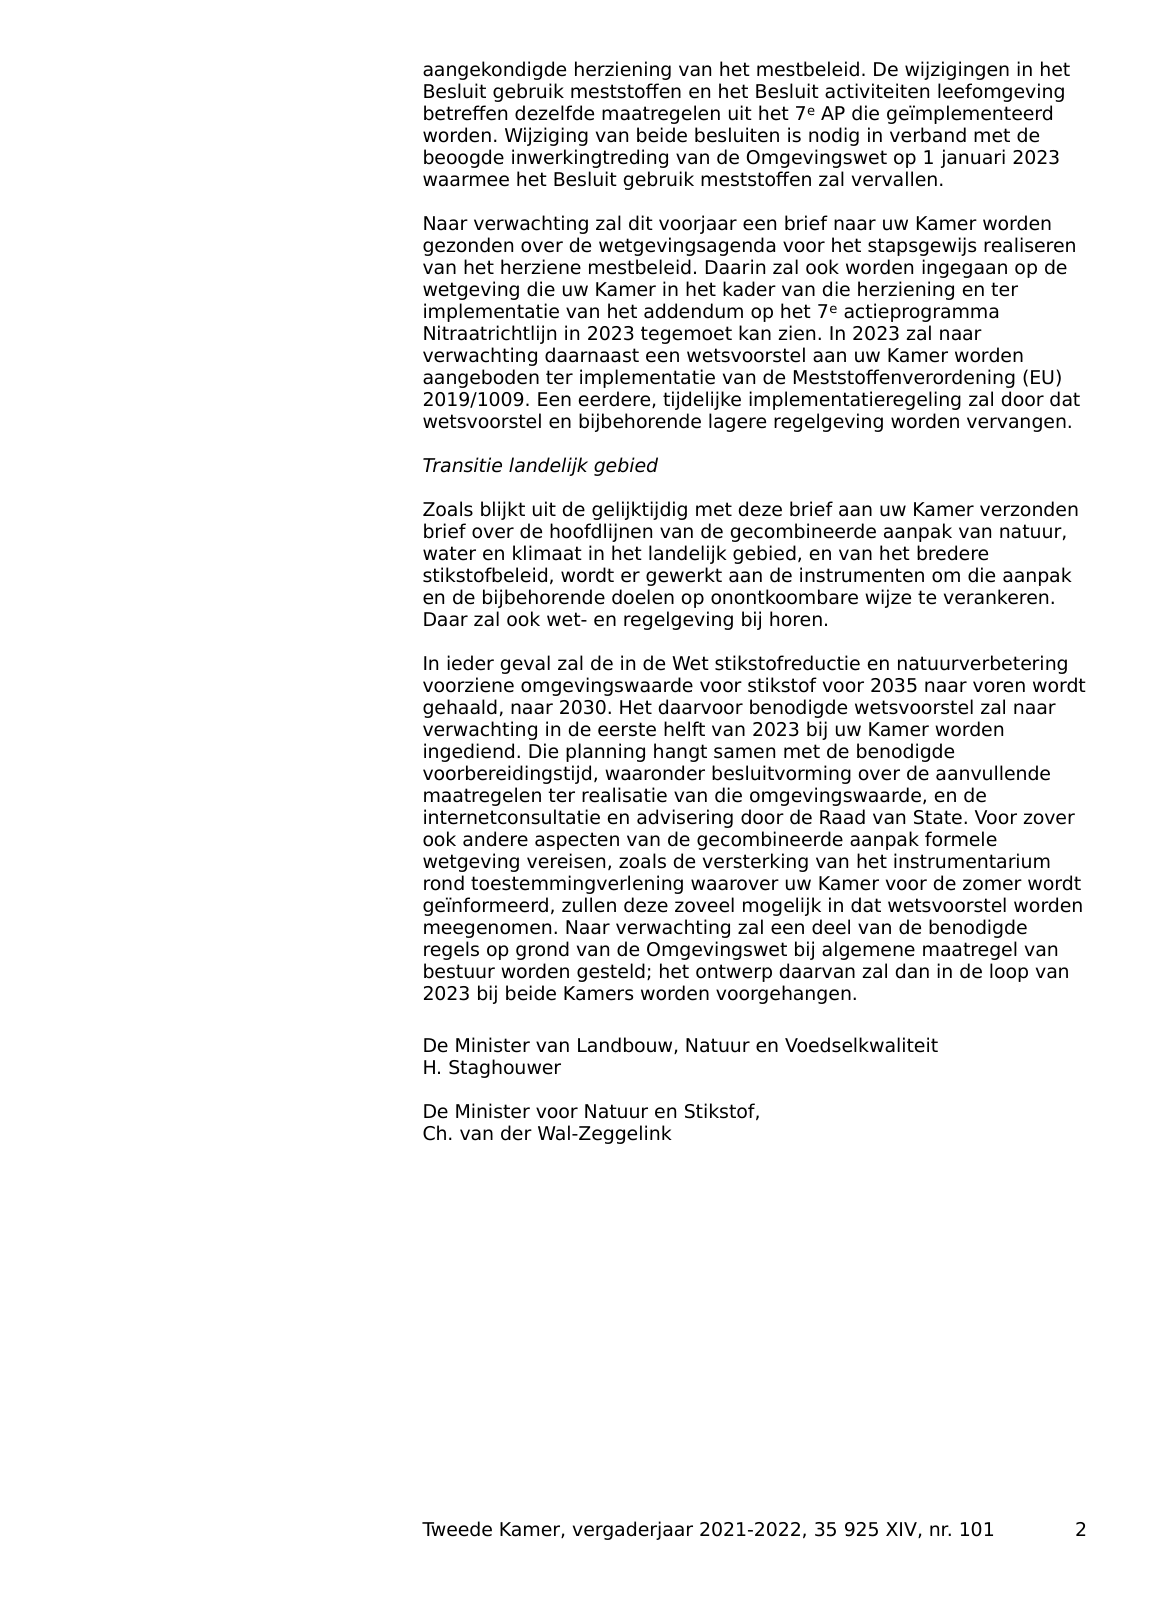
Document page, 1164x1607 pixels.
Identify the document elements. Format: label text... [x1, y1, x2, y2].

text De Minister voor Natuur en Stikstof, Ch. van der Wal-Zeggelink [422, 1101, 1087, 1145]
text Naar verwachting zal dit voorjaar een brief naar uw Kamer worden gezonden over de wetgevingsagenda voor het stapsgewijs realiseren van het herziene mestbeleid. Daarin zal ook worden ingegaan op de wetgeving die uw Kamer in het kader van die herziening en ter implementatie van het addendum op het 7e actieprogramma Nitraatrichtlijn in 2023 tegemoet kan zien. In 2023 zal naar verwachting daarnaast een wetsvoorstel aan uw Kamer worden aangeboden ter implementatie van de Meststoffenverordening (EU) 2019/1009. Een eerdere, tijdelijke implementatieregeling zal door dat wetsvoorstel en bijbehorende lagere regelgeving worden vervangen. [422, 213, 1087, 433]
text In ieder geval zal de in de Wet stikstofreductie en natuurverbetering voorziene omgevingswaarde voor stikstof voor 2035 naar voren wordt gehaald, naar 2030. Het daarvoor benodigde wetsvoorstel zal naar verwachting in de eerste helft van 2023 bij uw Kamer worden ingediend. Die planning hangt samen met de benodigde voorbereidingstijd, waaronder besluitvorming over de aanvullende maatregelen ter realisatie van die omgevingswaarde, en de internetconsultatie en advisering door de Raad van State. Voor zover ook andere aspecten van de gecombineerde aanpak formele wetgeving vereisen, zoals de versterking van het instrumentarium rond toestemmingverlening waarover uw Kamer voor de zomer wordt geïnformeerd, zullen deze zoveel mogelijk in dat wetsvoorstel worden meegenomen. Naar verwachting zal een deel van de benodigde regels op grond van de Omgevingswet bij algemene maatregel van bestuur worden gesteld; het ontwerp daarvan zal dan in de loop van 2023 bij beide Kamers worden voorgehangen. [422, 653, 1087, 1005]
text Zoals blijkt uit de gelijktijdig met deze brief aan uw Kamer verzonden brief over de hoofdlijnen van de gecombineerde aanpak van natuur, water en klimaat in het landelijk gebied, en van het bredere stikstofbeleid, wordt er gewerkt aan de instrumenten om die aanpak en de bijbehorende doelen op onontkoombare wijze te verankeren. Daar zal ook wet- en regelgeving bij horen. [422, 499, 1087, 631]
text De Minister van Landbouw, Natuur en Voedselkwaliteit H. Staghouwer [422, 1035, 1087, 1079]
subtitle Transitie landelijk gebied [422, 455, 1087, 477]
text aangekondigde herziening van het mestbeleid. De wijzigingen in het Besluit gebruik meststoffen en het Besluit activiteiten leefomgeving betreffen dezelfde maatregelen uit het 7e AP die geïmplementeerd worden. Wijziging van beide besluiten is nodig in verband met de beoogde inwerkingtreding van de Omgevingswet op 1 januari 2023 waarmee het Besluit gebruik meststoffen zal vervallen. [422, 59, 1087, 191]
